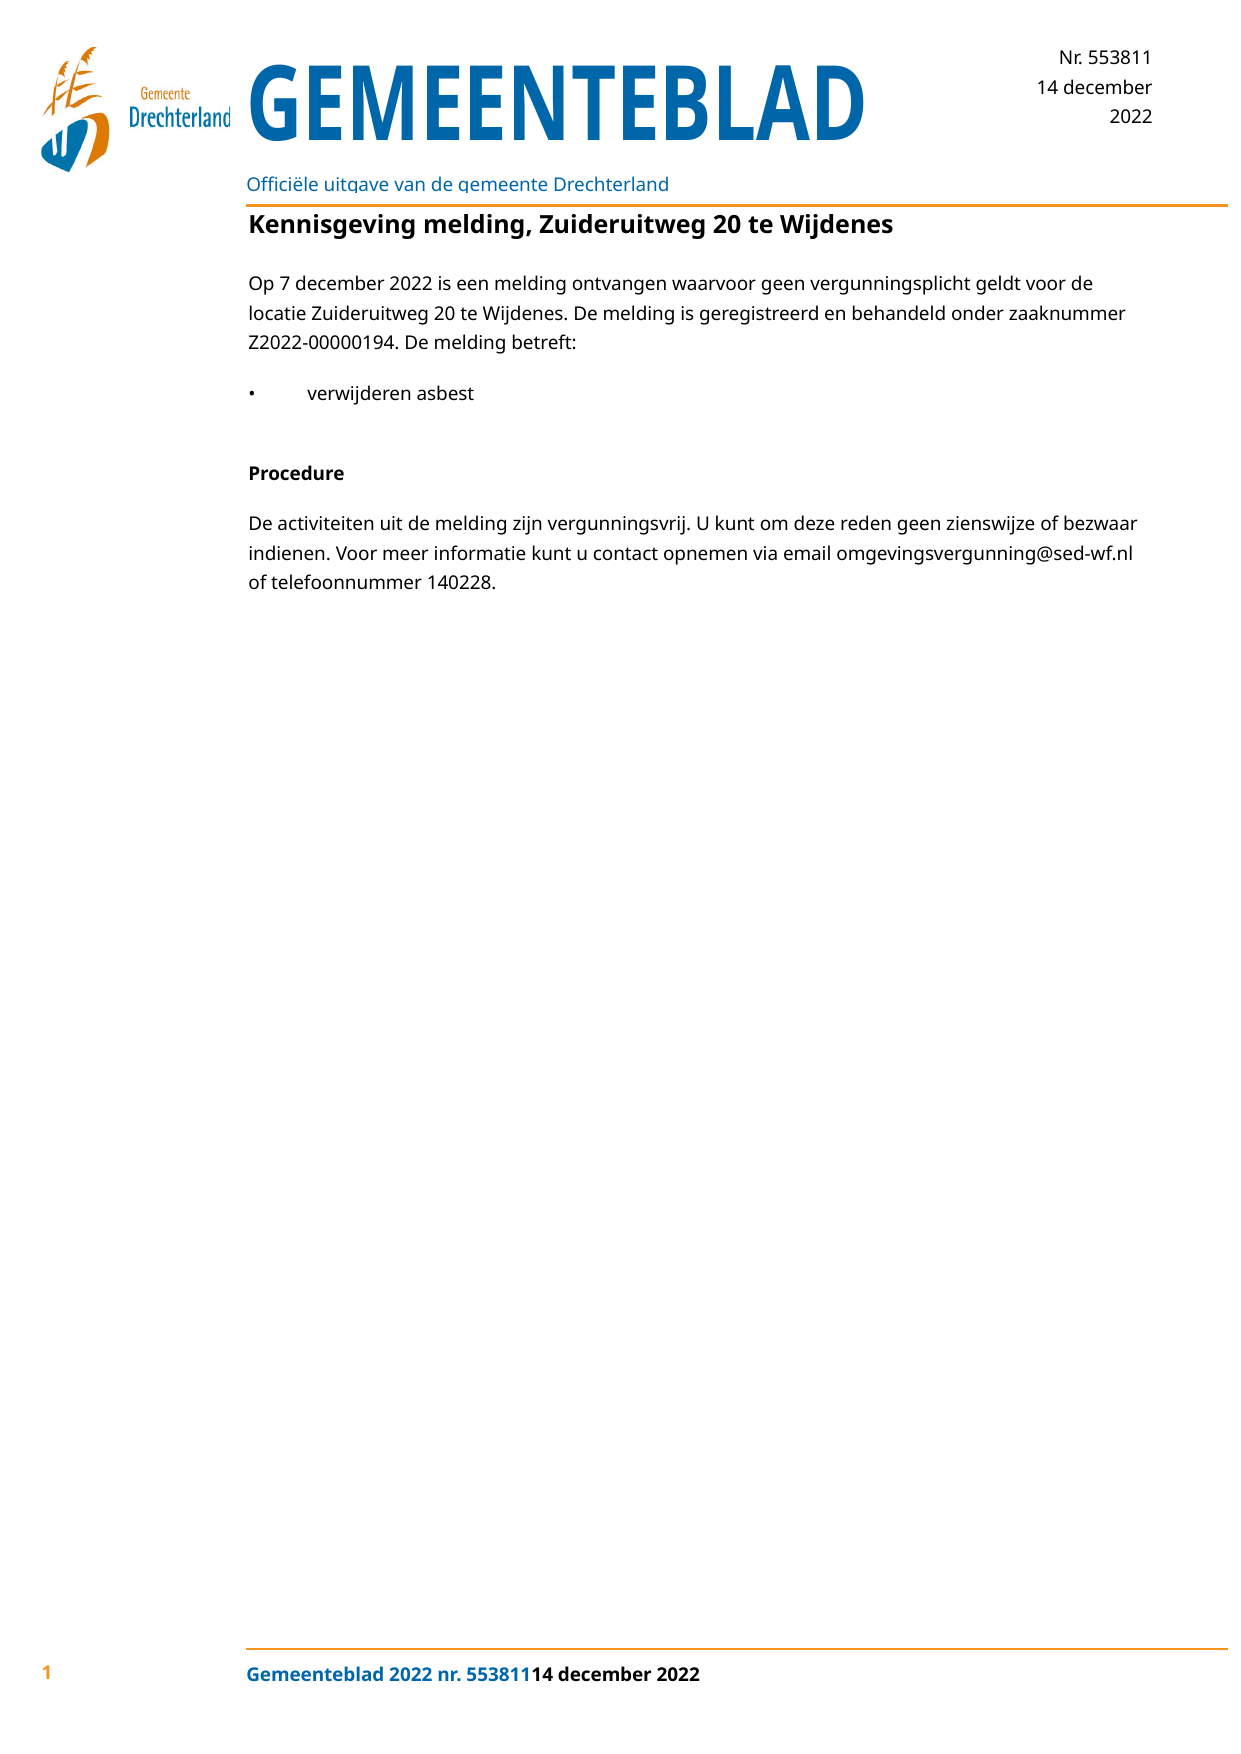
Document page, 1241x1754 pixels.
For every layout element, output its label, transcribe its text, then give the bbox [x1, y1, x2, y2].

picture [41, 158, 64, 172]
text Op 7 december 2022 is een melding ontvangen waarvoor geen vergunningsplicht geldt voor de locatie Zuideruitweg 20 te Wijdenes. De melding is geregistreerd en behandeld onder zaaknummer Z2022-00000194. De melding betreft: [248, 270, 1152, 355]
text Procedure [248, 460, 1152, 486]
picture [226, 115, 231, 124]
list verwijderen asbest [248, 380, 1152, 406]
text Kennisgeving melding, Zuideruitweg 20 te Wijdenes [248, 207, 1152, 241]
text De activiteiten uit de melding zijn vergunningsvrij. U kunt om deze reden geen zienswijze of bezwaar indienen. Voor meer informatie kunt u contact opnemen via email omgevingsvergunning@sed-wf.nl of telefoonnummer 140228. [248, 510, 1152, 595]
picture [41, 47, 231, 172]
